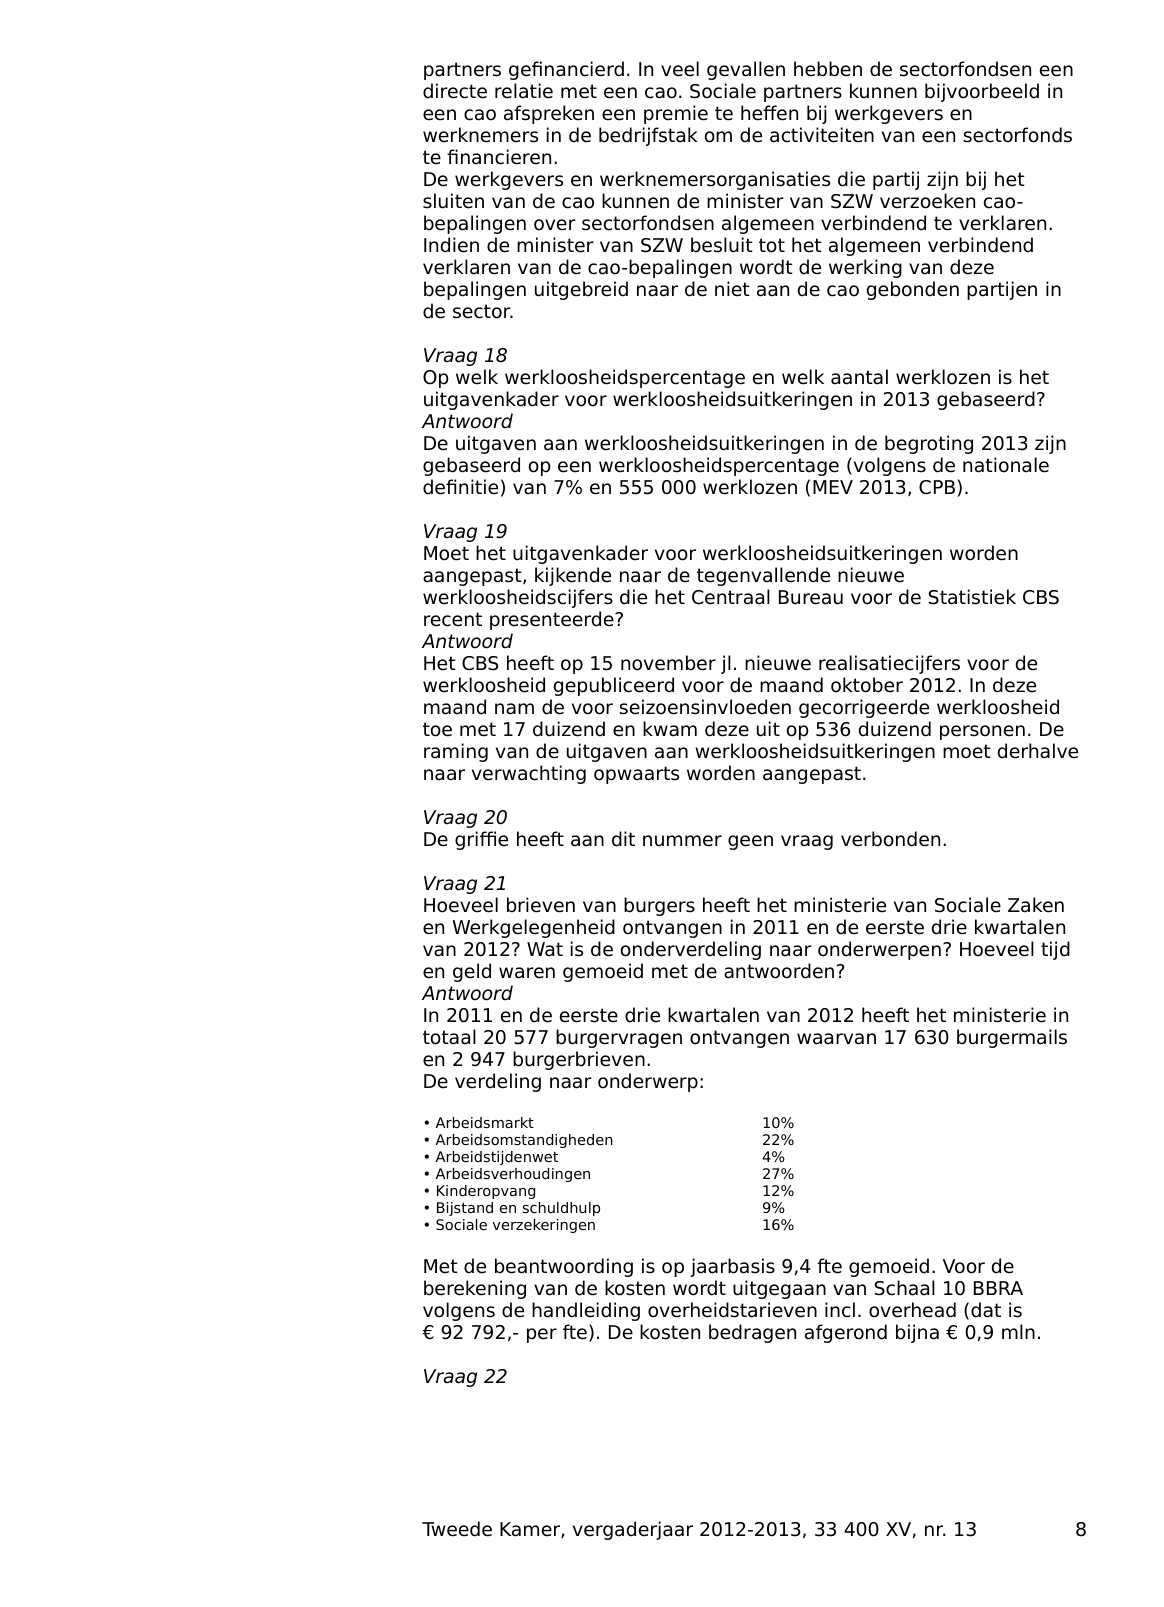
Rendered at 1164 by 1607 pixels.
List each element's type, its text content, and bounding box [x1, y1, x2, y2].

text Moet het uitgavenkader voor werkloosheidsuitkeringen worden aangepast, kijkende naar de tegenvallende nieuwe werkloosheidscijfers die het Centraal Bureau voor de Statistiek CBS recent presenteerde? [422, 543, 1087, 631]
text partners gefinancierd. In veel gevallen hebben de sectorfondsen een directe relatie met een cao. Sociale partners kunnen bijvoorbeeld in een cao afspreken een premie te heffen bij werkgevers en werknemers in de bedrijfstak om de activiteiten van een sectorfonds te financieren. [422, 59, 1087, 169]
table_cell • Arbeidstijdenwet [422, 1149, 756, 1166]
text Antwoord [422, 411, 1087, 433]
table_cell • Arbeidsverhoudingen [422, 1166, 756, 1183]
text Op welk werkloosheidspercentage en welk aantal werklozen is het uitgavenkader voor werkloosheidsuitkeringen in 2013 gebaseerd? [422, 367, 1087, 411]
table_cell 16% [756, 1217, 1087, 1234]
table_cell 9% [756, 1200, 1087, 1217]
table_header 10% [756, 1115, 1087, 1132]
table_cell 4% [756, 1149, 1087, 1166]
text Vraag 18 [422, 345, 1087, 367]
table_header • Arbeidsmarkt [422, 1115, 756, 1132]
text Vraag 21 [422, 873, 1087, 895]
text Vraag 20 [422, 807, 1087, 829]
text Met de beantwoording is op jaarbasis 9,4 fte gemoeid. Voor de berekening van de kosten wordt uitgegaan van Schaal 10 BBRA volgens de handleiding overheidstarieven incl. overhead (dat is € 92 792,- per fte). De kosten bedragen afgerond bijna € 0,9 mln. [422, 1256, 1087, 1344]
text Antwoord [422, 631, 1087, 653]
table_cell • Kinderopvang [422, 1183, 756, 1200]
text Antwoord [422, 983, 1087, 1005]
table_cell • Sociale verzekeringen [422, 1217, 756, 1234]
text Het CBS heeft op 15 november jl. nieuwe realisatiecijfers voor de werkloosheid gepubliceerd voor de maand oktober 2012. In deze maand nam de voor seizoensinvloeden gecorrigeerde werkloosheid toe met 17 duizend en kwam deze uit op 536 duizend personen. De raming van de uitgaven aan werkloosheidsuitkeringen moet derhalve naar verwachting opwaarts worden aangepast. [422, 653, 1087, 785]
table_cell • Arbeidsomstandigheden [422, 1132, 756, 1149]
text De uitgaven aan werkloosheidsuitkeringen in de begroting 2013 zijn gebaseerd op een werkloosheidspercentage (volgens de nationale definitie) van 7% en 555 000 werklozen (MEV 2013, CPB). [422, 433, 1087, 499]
table_cell 27% [756, 1166, 1087, 1183]
text Hoeveel brieven van burgers heeft het ministerie van Sociale Zaken en Werkgelegenheid ontvangen in 2011 en de eerste drie kwartalen van 2012? Wat is de onderverdeling naar onderwerpen? Hoeveel tijd en geld waren gemoeid met de antwoorden? [422, 895, 1087, 983]
text De griffie heeft aan dit nummer geen vraag verbonden. [422, 829, 1087, 851]
table_cell 12% [756, 1183, 1087, 1200]
text Vraag 22 [422, 1366, 1087, 1388]
text De werkgevers en werknemersorganisaties die partij zijn bij het sluiten van de cao kunnen de minister van SZW verzoeken cao-bepalingen over sectorfondsen algemeen verbindend te verklaren. Indien de minister van SZW besluit tot het algemeen verbindend verklaren van de cao-bepalingen wordt de werking van deze bepalingen uitgebreid naar de niet aan de cao gebonden partijen in de sector. [422, 169, 1087, 323]
text Vraag 19 [422, 521, 1087, 543]
table_cell • Bijstand en schuldhulp [422, 1200, 756, 1217]
table_cell 22% [756, 1132, 1087, 1149]
text De verdeling naar onderwerp: [422, 1071, 1087, 1093]
text In 2011 en de eerste drie kwartalen van 2012 heeft het ministerie in totaal 20 577 burgervragen ontvangen waarvan 17 630 burgermails en 2 947 burgerbrieven. [422, 1005, 1087, 1071]
